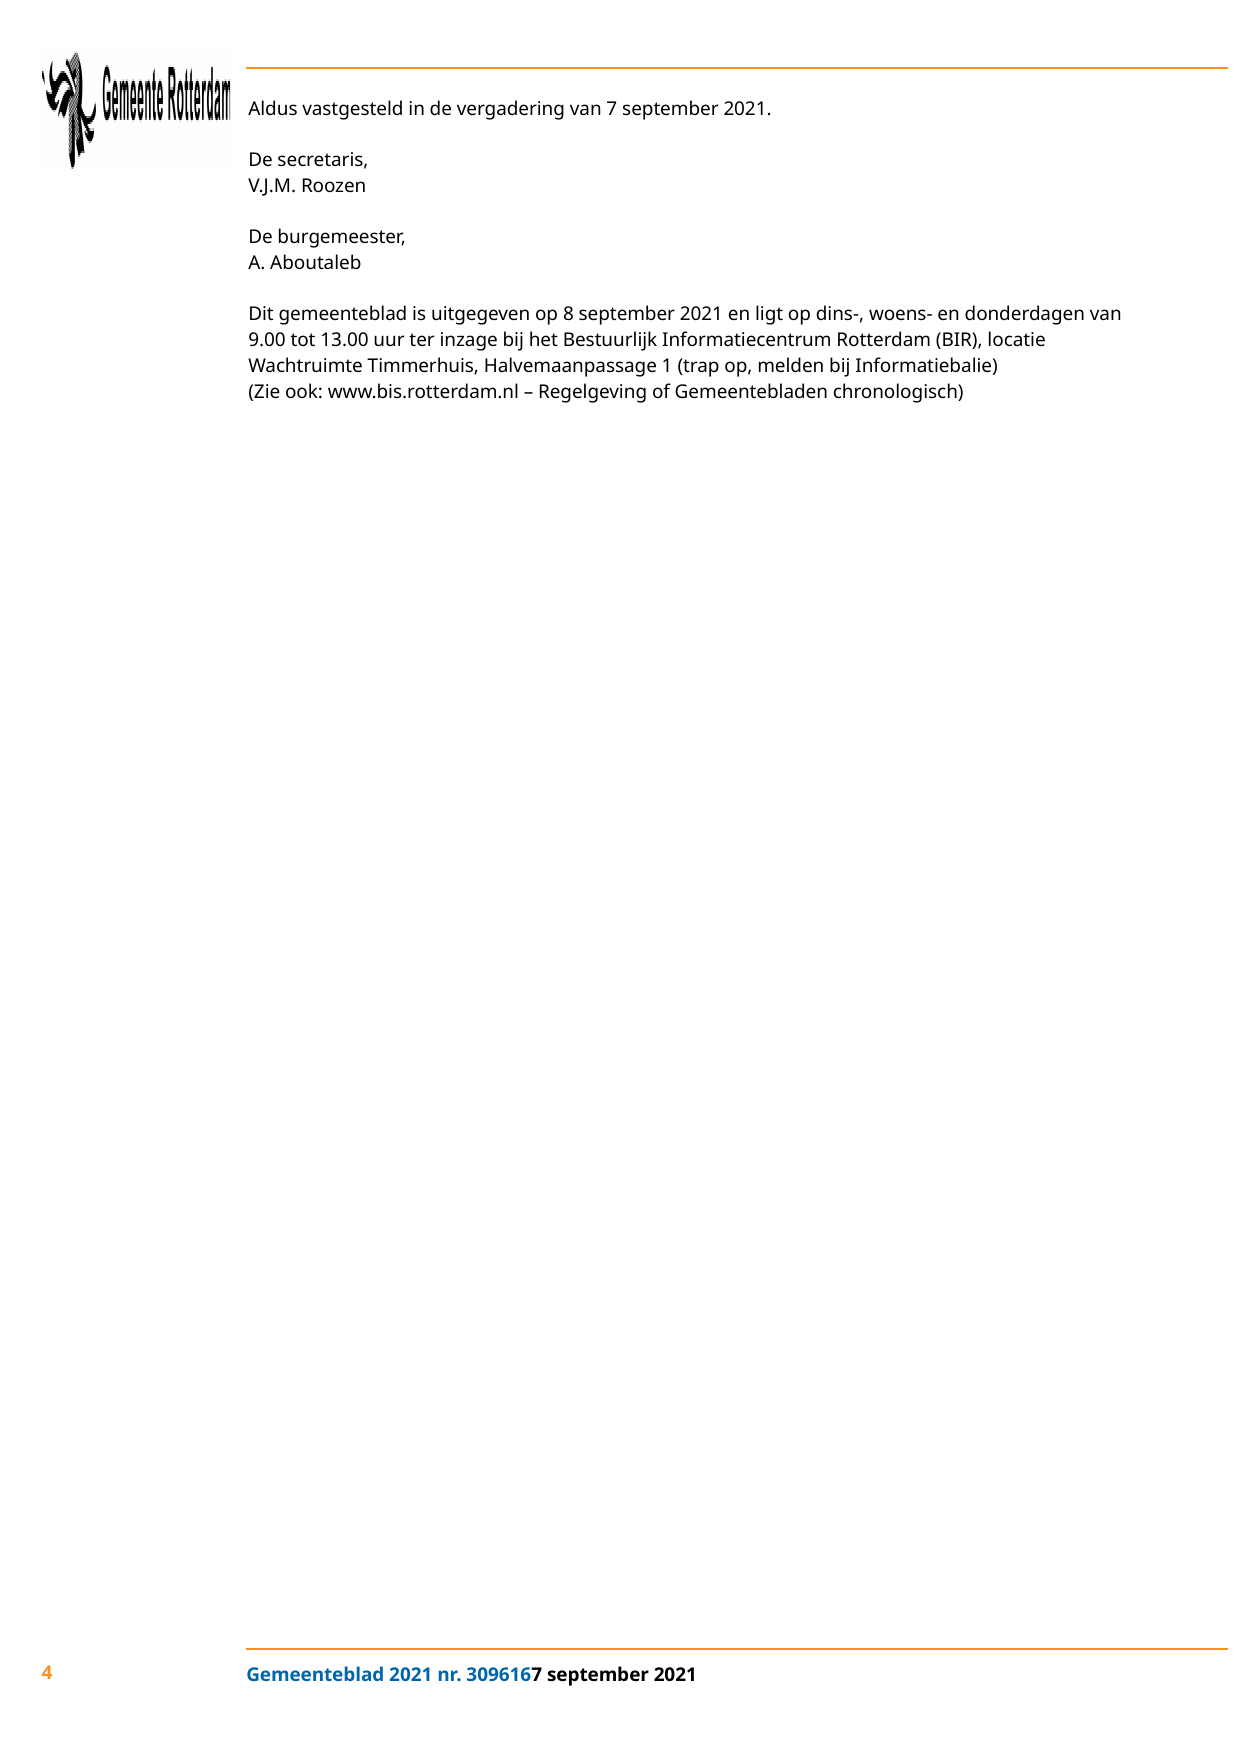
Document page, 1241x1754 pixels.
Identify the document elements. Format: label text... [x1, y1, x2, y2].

text (Zie ook: www.bis.rotterdam.nl – Regelgeving of Gemeentebladen chronologisch) [248, 378, 1152, 403]
text De burgemeester, [248, 223, 1152, 249]
picture [41, 47, 231, 172]
text Aldus vastgesteld in de vergadering van 7 september 2021. [248, 95, 1152, 121]
text V.J.M. Roozen [248, 172, 1152, 198]
text De secretaris, [248, 146, 1152, 172]
text Dit gemeenteblad is uitgegeven op 8 september 2021 en ligt op dins-, woens- en donderdagen van 9.00 tot 13.00 uur ter inzage bij het Bestuurlijk Informatiecentrum Rotterdam (BIR), locatie Wachtruimte Timmerhuis, Halvemaanpassage 1 (trap op, melden bij Informatiebalie) [248, 301, 1152, 378]
text A. Aboutaleb [248, 249, 1152, 275]
